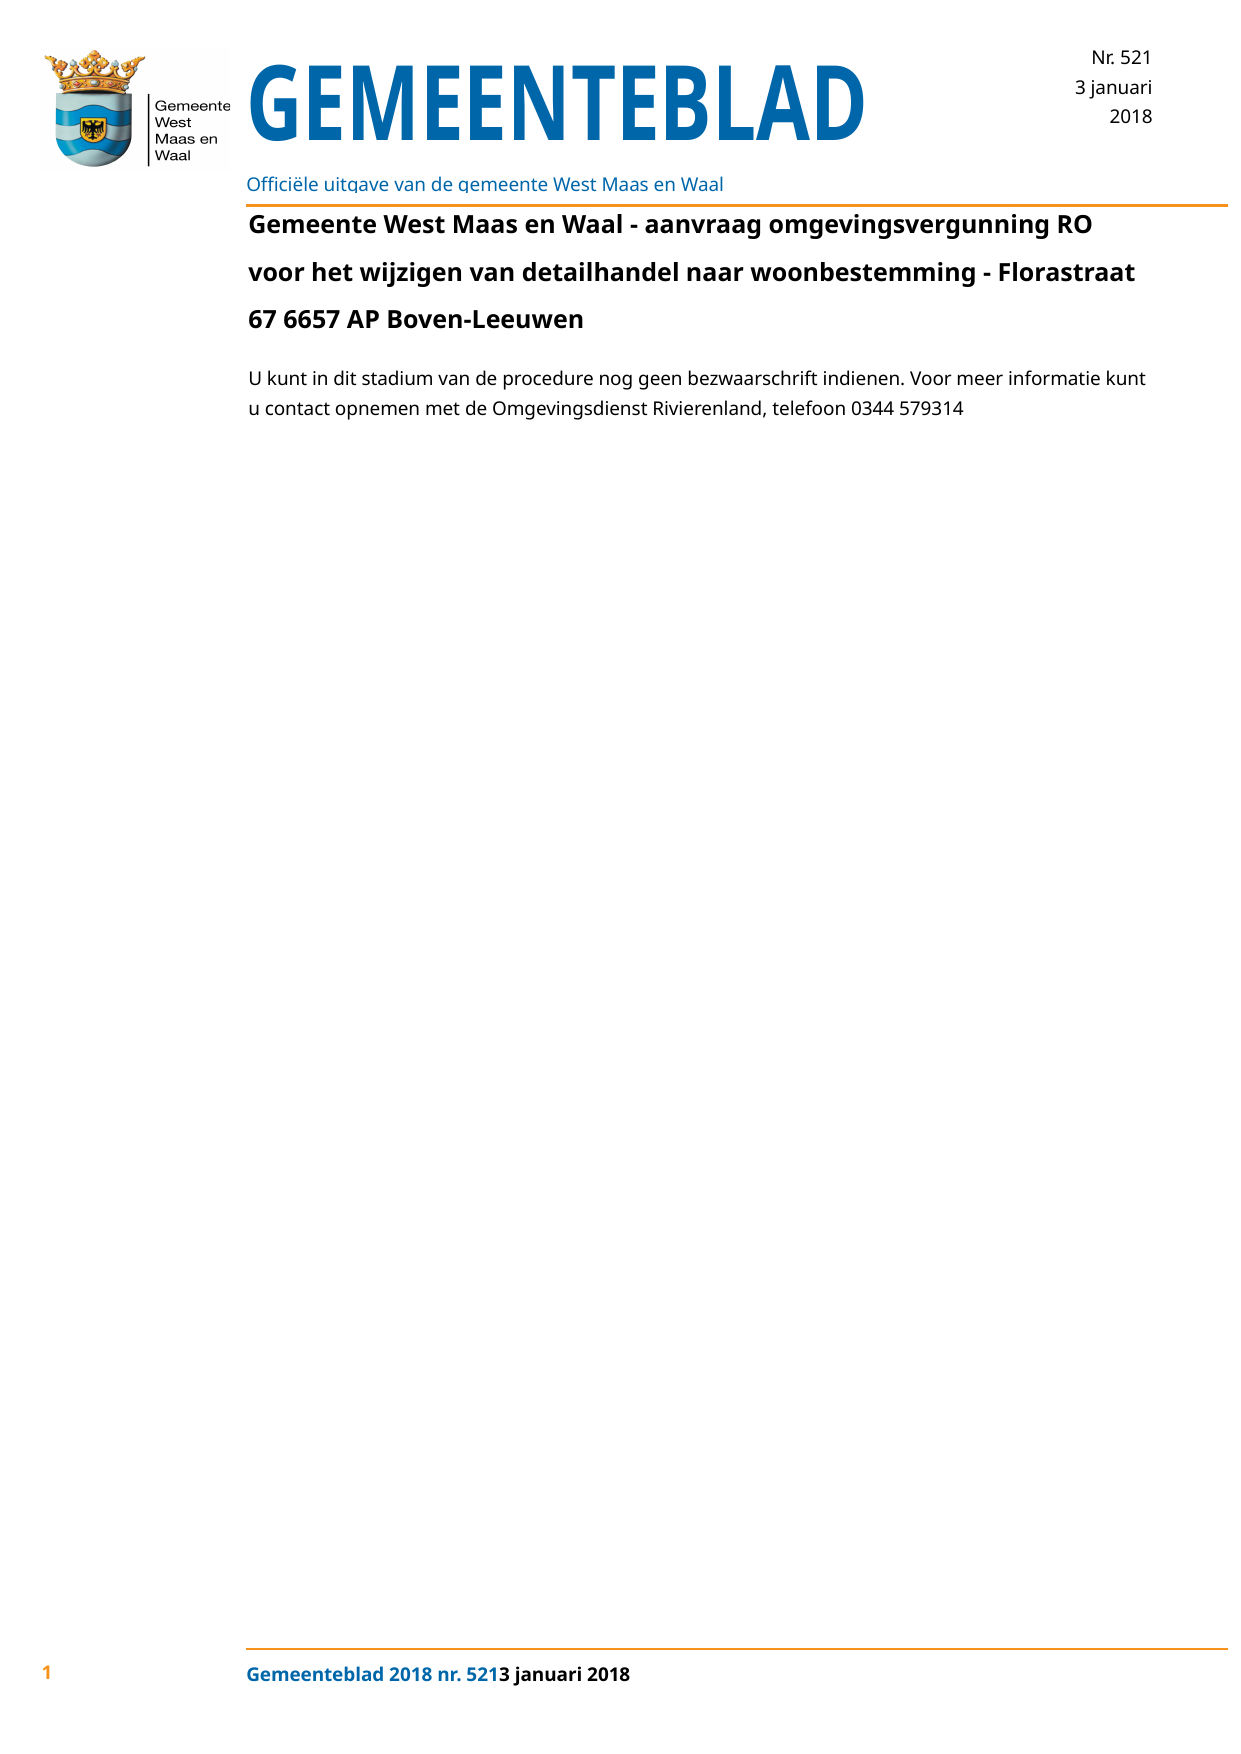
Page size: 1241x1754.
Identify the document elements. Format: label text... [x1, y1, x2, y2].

text Gemeente West Maas en Waal - aanvraag omgevingsvergunning RO voor het wijzigen van detailhandel naar woonbestemming - Florastraat 67 6657 AP Boven-Leeuwen [248, 207, 1152, 336]
picture [41, 47, 231, 172]
text U kunt in dit stadium van de procedure nog geen bezwaarschrift indienen. Voor meer informatie kunt u contact opnemen met de Omgevingsdienst Rivierenland, telefoon 0344 579314 [248, 366, 1152, 421]
